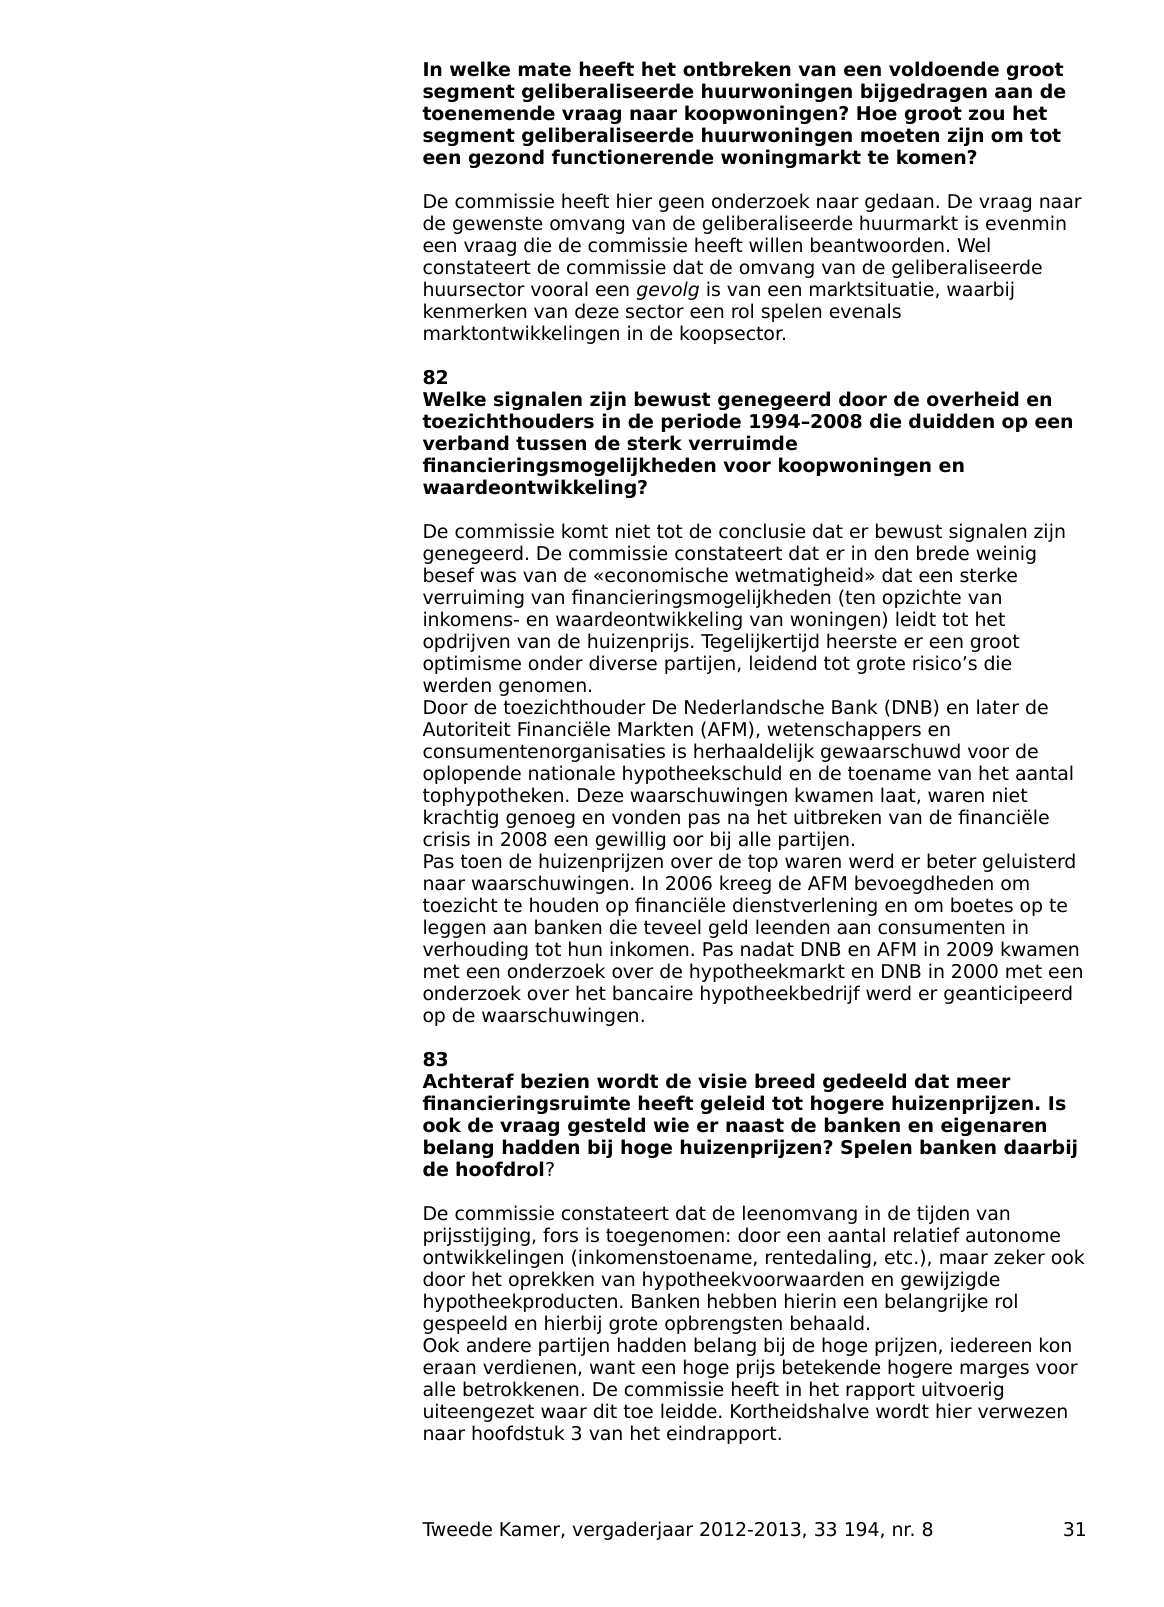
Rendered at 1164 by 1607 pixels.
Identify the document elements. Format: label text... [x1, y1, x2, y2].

text Welke signalen zijn bewust genegeerd door de overheid en toezichthouders in de periode 1994–2008 die duidden op een verband tussen de sterk verruimde financieringsmogelijkheden voor koopwoningen en waardeontwikkeling? [422, 389, 1087, 499]
text De commissie heeft hier geen onderzoek naar gedaan. De vraag naar de gewenste omvang van de geliberaliseerde huurmarkt is evenmin een vraag die de commissie heeft willen beantwoorden. Wel constateert de commissie dat de omvang van de geliberaliseerde huursector vooral een gevolg is van een marktsituatie, waarbij kenmerken van deze sector een rol spelen evenals marktontwikkelingen in de koopsector. [422, 191, 1087, 345]
text Pas toen de huizenprijzen over de top waren werd er beter geluisterd naar waarschuwingen. In 2006 kreeg de AFM bevoegdheden om toezicht te houden op financiële dienstverlening en om boetes op te leggen aan banken die teveel geld leenden aan consumenten in verhouding tot hun inkomen. Pas nadat DNB en AFM in 2009 kwamen met een onderzoek over de hypotheekmarkt en DNB in 2000 met een onderzoek over het bancaire hypotheekbedrijf werd er geanticipeerd op de waarschuwingen. [422, 851, 1087, 1027]
text Ook andere partijen hadden belang bij de hoge prijzen, iedereen kon eraan verdienen, want een hoge prijs betekende hogere marges voor alle betrokkenen. De commissie heeft in het rapport uitvoerig uiteengezet waar dit toe leidde. Kortheidshalve wordt hier verwezen naar hoofdstuk 3 van het eindrapport. [422, 1335, 1087, 1445]
text 82 [422, 367, 1087, 389]
text De commissie constateert dat de leenomvang in de tijden van prijsstijging, fors is toegenomen: door een aantal relatief autonome ontwikkelingen (inkomenstoename, rentedaling, etc.), maar zeker ook door het oprekken van hypotheekvoorwaarden en gewijzigde hypotheekproducten. Banken hebben hierin een belangrijke rol gespeeld en hierbij grote opbrengsten behaald. [422, 1203, 1087, 1335]
text Achteraf bezien wordt de visie breed gedeeld dat meer financieringsruimte heeft geleid tot hogere huizenprijzen. Is ook de vraag gesteld wie er naast de banken en eigenaren belang hadden bij hoge huizenprijzen? Spelen banken daarbij de hoofdrol? [422, 1071, 1087, 1181]
text 83 [422, 1049, 1087, 1071]
text De commissie komt niet tot de conclusie dat er bewust signalen zijn genegeerd. De commissie constateert dat er in den brede weinig besef was van de «economische wetmatigheid» dat een sterke verruiming van financieringsmogelijkheden (ten opzichte van inkomens- en waardeontwikkeling van woningen) leidt tot het opdrijven van de huizenprijs. Tegelijkertijd heerste er een groot optimisme onder diverse partijen, leidend tot grote risico’s die werden genomen. [422, 521, 1087, 697]
text In welke mate heeft het ontbreken van een voldoende groot segment geliberaliseerde huurwoningen bijgedragen aan de toenemende vraag naar koopwoningen? Hoe groot zou het segment geliberaliseerde huurwoningen moeten zijn om tot een gezond functionerende woningmarkt te komen? [422, 59, 1087, 169]
text Door de toezichthouder De Nederlandsche Bank (DNB) en later de Autoriteit Financiële Markten (AFM), wetenschappers en consumentenorganisaties is herhaaldelijk gewaarschuwd voor de oplopende nationale hypotheekschuld en de toename van het aantal tophypotheken. Deze waarschuwingen kwamen laat, waren niet krachtig genoeg en vonden pas na het uitbreken van de financiële crisis in 2008 een gewillig oor bij alle partijen. [422, 697, 1087, 851]
